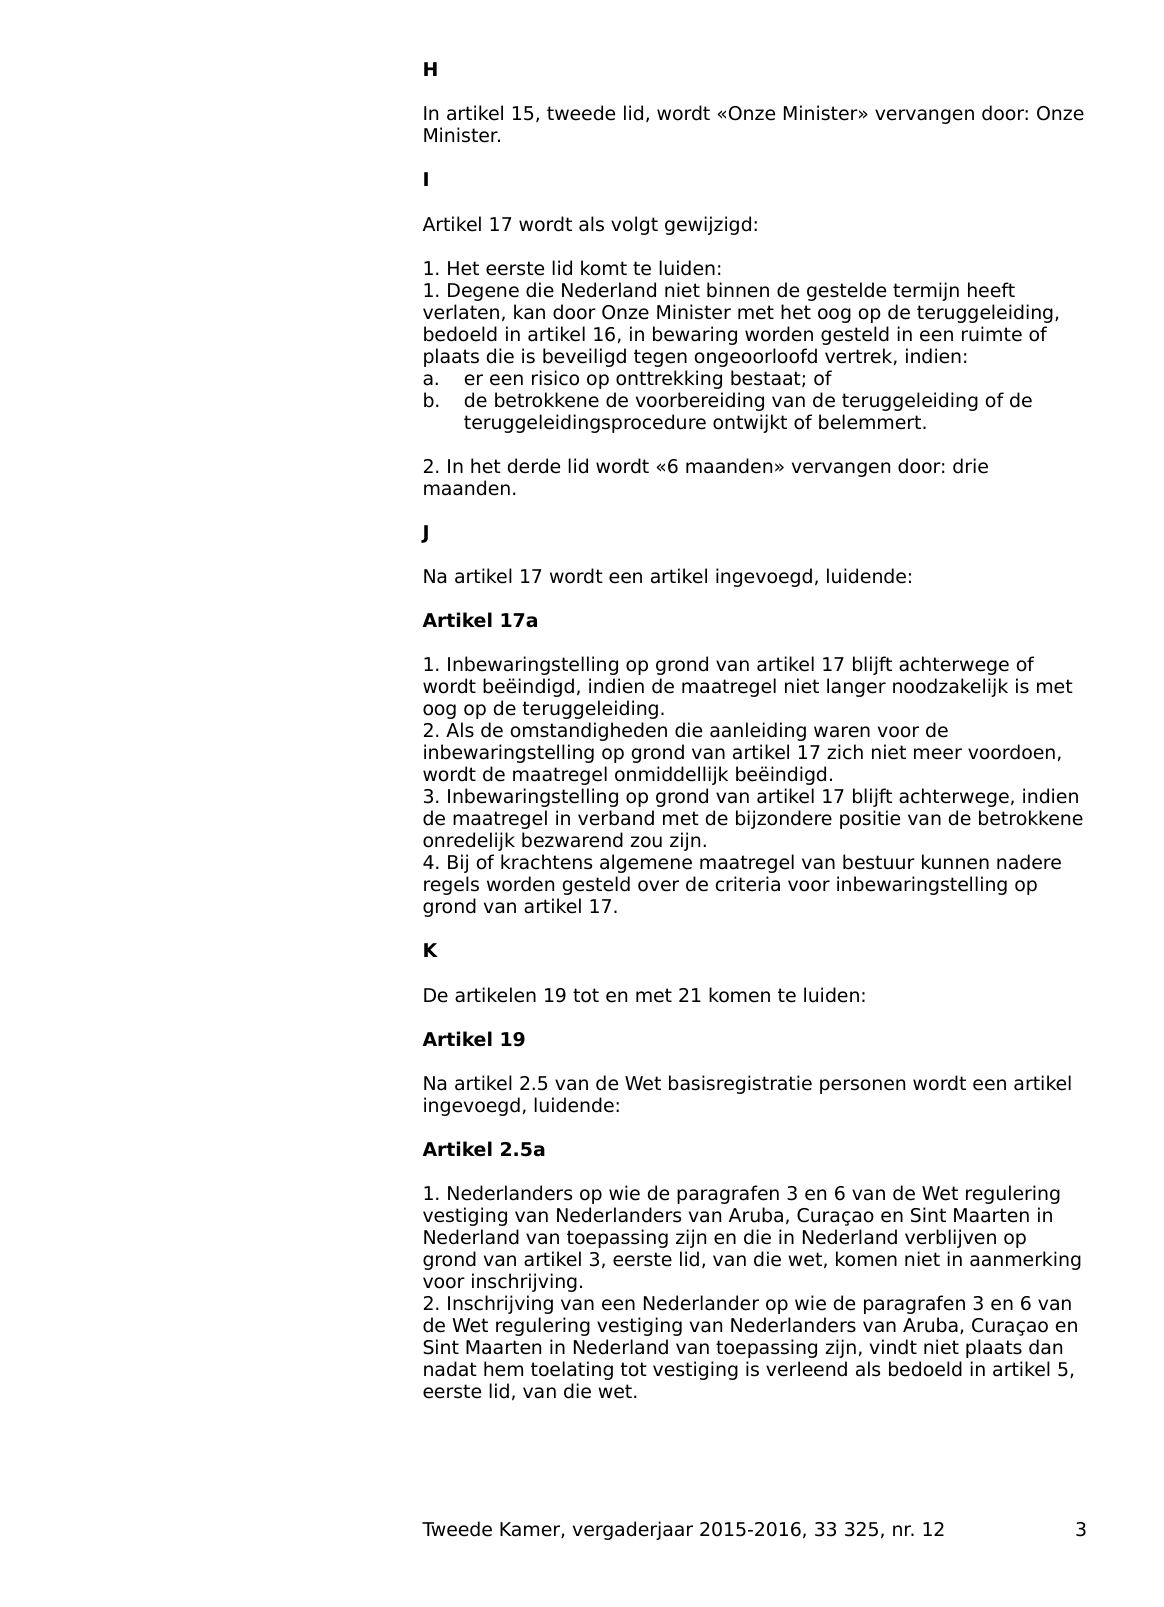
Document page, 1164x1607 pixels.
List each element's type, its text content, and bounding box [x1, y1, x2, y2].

text 1. Inbewaringstelling op grond van artikel 17 blijft achterwege of wordt beëindigd, indien de maatregel niet langer noodzakelijk is met oog op de teruggeleiding. [422, 654, 1087, 720]
subtitle I [422, 169, 1087, 191]
text 2. Als de omstandigheden die aanleiding waren voor de inbewaringstelling op grond van artikel 17 zich niet meer voordoen, wordt de maatregel onmiddellijk beëindigd. [422, 720, 1087, 786]
text 3. Inbewaringstelling op grond van artikel 17 blijft achterwege, indien de maatregel in verband met de bijzondere positie van de betrokkene onredelijk bezwarend zou zijn. [422, 786, 1087, 852]
text b. de betrokkene de voorbereiding van de teruggeleiding of de teruggeleidingsprocedure ontwijkt of belemmert. [422, 389, 1087, 433]
text 2. In het derde lid wordt «6 maanden» vervangen door: drie maanden. [422, 456, 1087, 500]
text Artikel 17 wordt als volgt gewijzigd: [422, 213, 1087, 236]
text 1. Het eerste lid komt te luiden: [422, 258, 1087, 280]
subtitle H [422, 59, 1087, 81]
text De artikelen 19 tot en met 21 komen te luiden: [422, 984, 1087, 1006]
subtitle Artikel 19 [422, 1029, 1087, 1051]
text In artikel 15, tweede lid, wordt «Onze Minister» vervangen door: Onze Minister. [422, 103, 1087, 147]
subtitle Artikel 17a [422, 610, 1087, 632]
subtitle Artikel 2.5a [422, 1139, 1087, 1161]
text 2. Inschrijving van een Nederlander op wie de paragrafen 3 en 6 van de Wet regulering vestiging van Nederlanders van Aruba, Curaçao en Sint Maarten in Nederland van toepassing zijn, vindt niet plaats dan nadat hem toelating tot vestiging is verleend als bedoeld in artikel 5, eerste lid, van die wet. [422, 1293, 1087, 1403]
text Na artikel 2.5 van de Wet basisregistratie personen wordt een artikel ingevoegd, luidende: [422, 1073, 1087, 1117]
text a. er een risico op onttrekking bestaat; of [422, 368, 1087, 389]
text 1. Degene die Nederland niet binnen de gestelde termijn heeft verlaten, kan door Onze Minister met het oog op de teruggeleiding, bedoeld in artikel 16, in bewaring worden gesteld in een ruimte of plaats die is beveiligd tegen ongeoorloofd vertrek, indien: [422, 280, 1087, 368]
subtitle K [422, 940, 1087, 962]
text 4. Bij of krachtens algemene maatregel van bestuur kunnen nadere regels worden gesteld over de criteria voor inbewaringstelling op grond van artikel 17. [422, 852, 1087, 918]
text 1. Nederlanders op wie de paragrafen 3 en 6 van de Wet regulering vestiging van Nederlanders van Aruba, Curaçao en Sint Maarten in Nederland van toepassing zijn en die in Nederland verblijven op grond van artikel 3, eerste lid, van die wet, komen niet in aanmerking voor inschrijving. [422, 1183, 1087, 1293]
text Na artikel 17 wordt een artikel ingevoegd, luidende: [422, 566, 1087, 588]
subtitle J [422, 522, 1087, 544]
